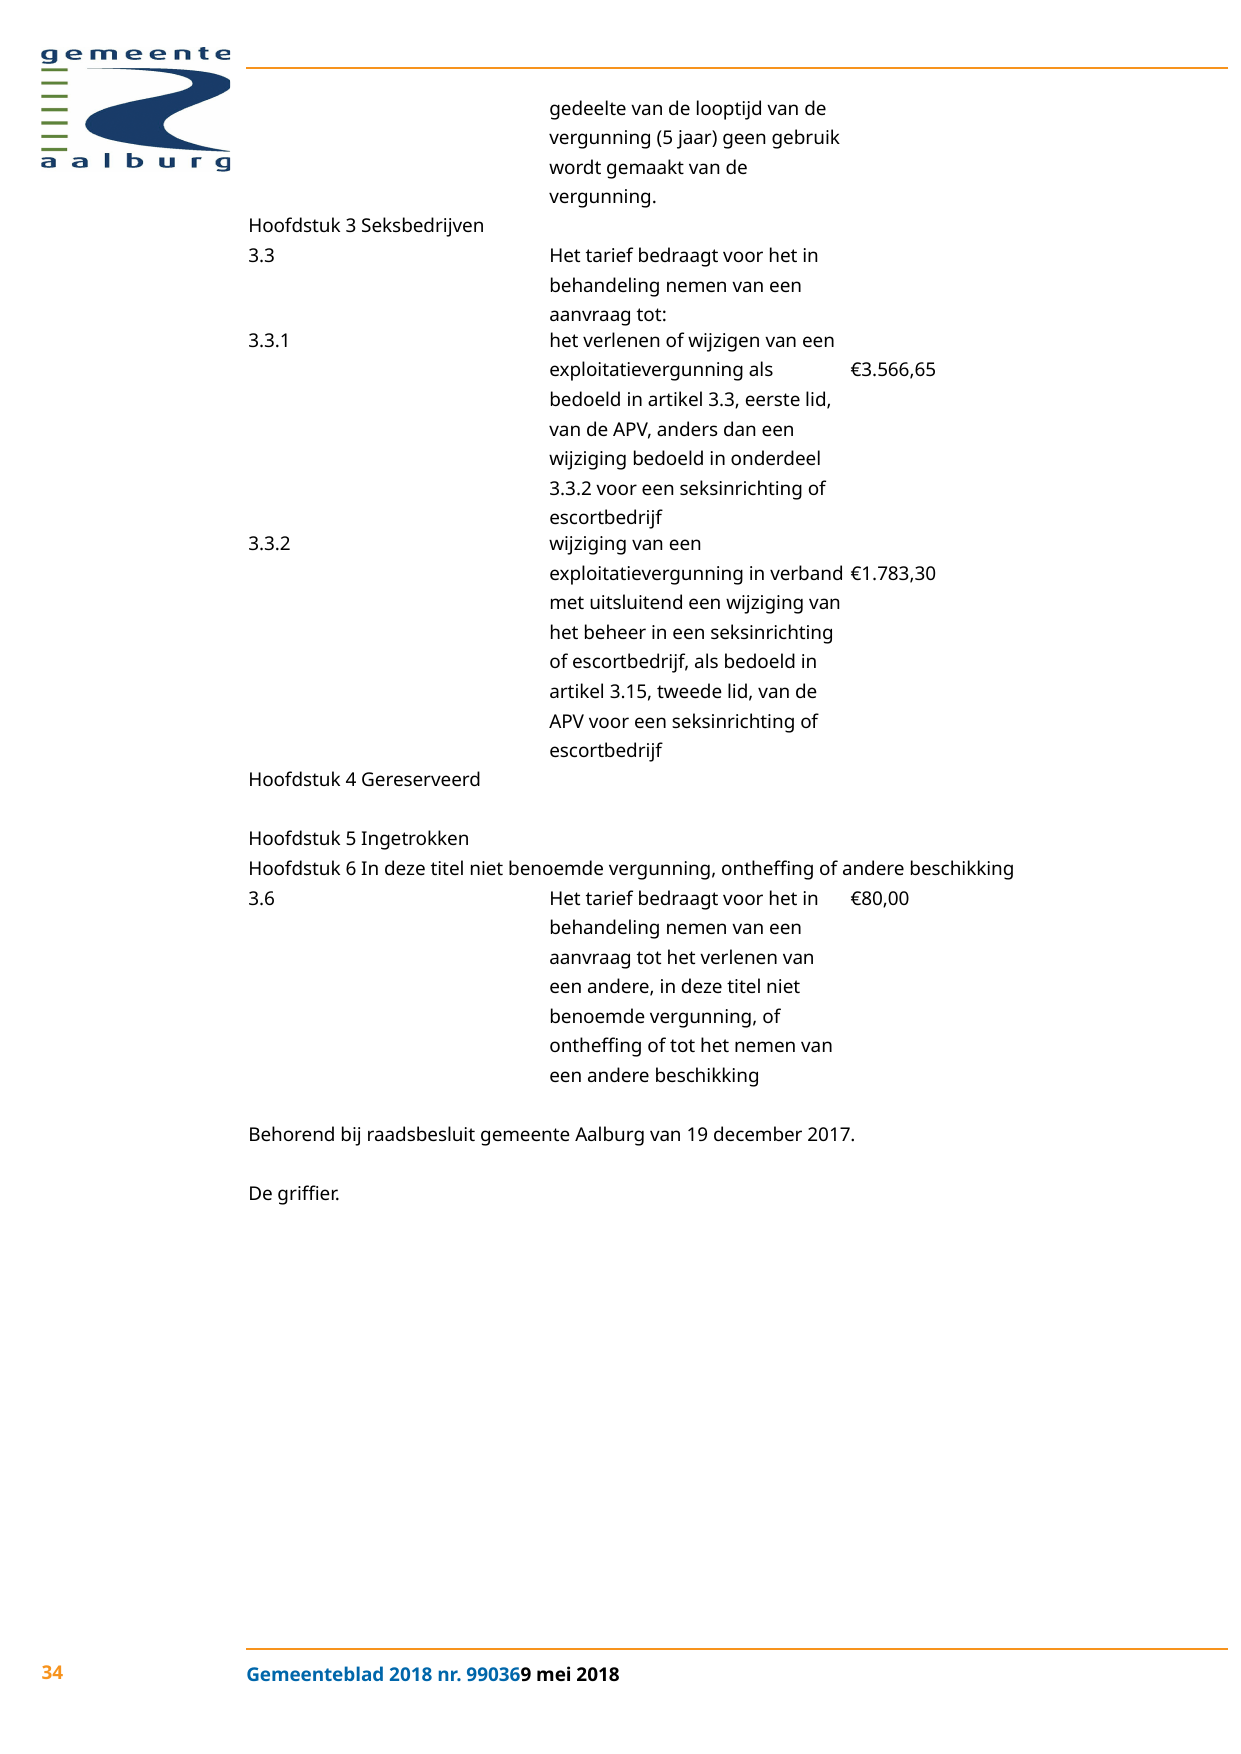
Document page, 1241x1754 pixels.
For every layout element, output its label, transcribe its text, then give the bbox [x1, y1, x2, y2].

table_header Het tarief bedraagt voor het in behandeling nemen van een aanvraag tot: [549, 242, 850, 327]
table_header €80,00 [850, 885, 1152, 1088]
table_cell wijziging van een exploitatievergunning in verband met uitsluitend een wijziging van het beheer in een seksinrichting of escortbedrijf, als bedoeld in artikel 3.15, tweede lid, van de APV voor een seksinrichting of escortbedrijf [549, 530, 850, 763]
table_header 3.3 [248, 242, 549, 327]
table_cell €3.566,65 [850, 327, 1152, 530]
table_cell gedeelte van de looptijd van de vergunning (5 jaar) geen gebruik wordt gemaakt van de vergunning. [549, 95, 850, 209]
picture [41, 47, 231, 172]
table_cell [248, 95, 549, 209]
text Hoofdstuk 5 Ingetrokken [248, 826, 1152, 851]
text De griffier. [248, 1180, 1152, 1206]
table_cell het verlenen of wijzigen van een exploitatievergunning als bedoeld in artikel 3.3, eerste lid, van de APV, anders dan een wijziging bedoeld in onderdeel 3.3.2 voor een seksinrichting of escortbedrijf [549, 327, 850, 530]
table_cell 3.3.1 [248, 327, 549, 530]
table_cell 3.3.2 [248, 530, 549, 763]
table_header Het tarief bedraagt voor het in behandeling nemen van een aanvraag tot het verlenen van een andere, in deze titel niet benoemde vergunning, of ontheffing of tot het nemen van een andere beschikking [549, 885, 850, 1088]
table_header 3.6 [248, 885, 549, 1088]
text Hoofdstuk 4 Gereserveerd [248, 766, 1152, 792]
text Hoofdstuk 6 In deze titel niet benoemde vergunning, ontheffing of andere beschikking [248, 855, 1152, 881]
table_cell €1.783,30 [850, 530, 1152, 763]
text Behorend bij raadsbesluit gemeente Aalburg van 19 december 2017. [248, 1121, 1152, 1147]
text Hoofdstuk 3 Seksbedrijven [248, 212, 1152, 238]
